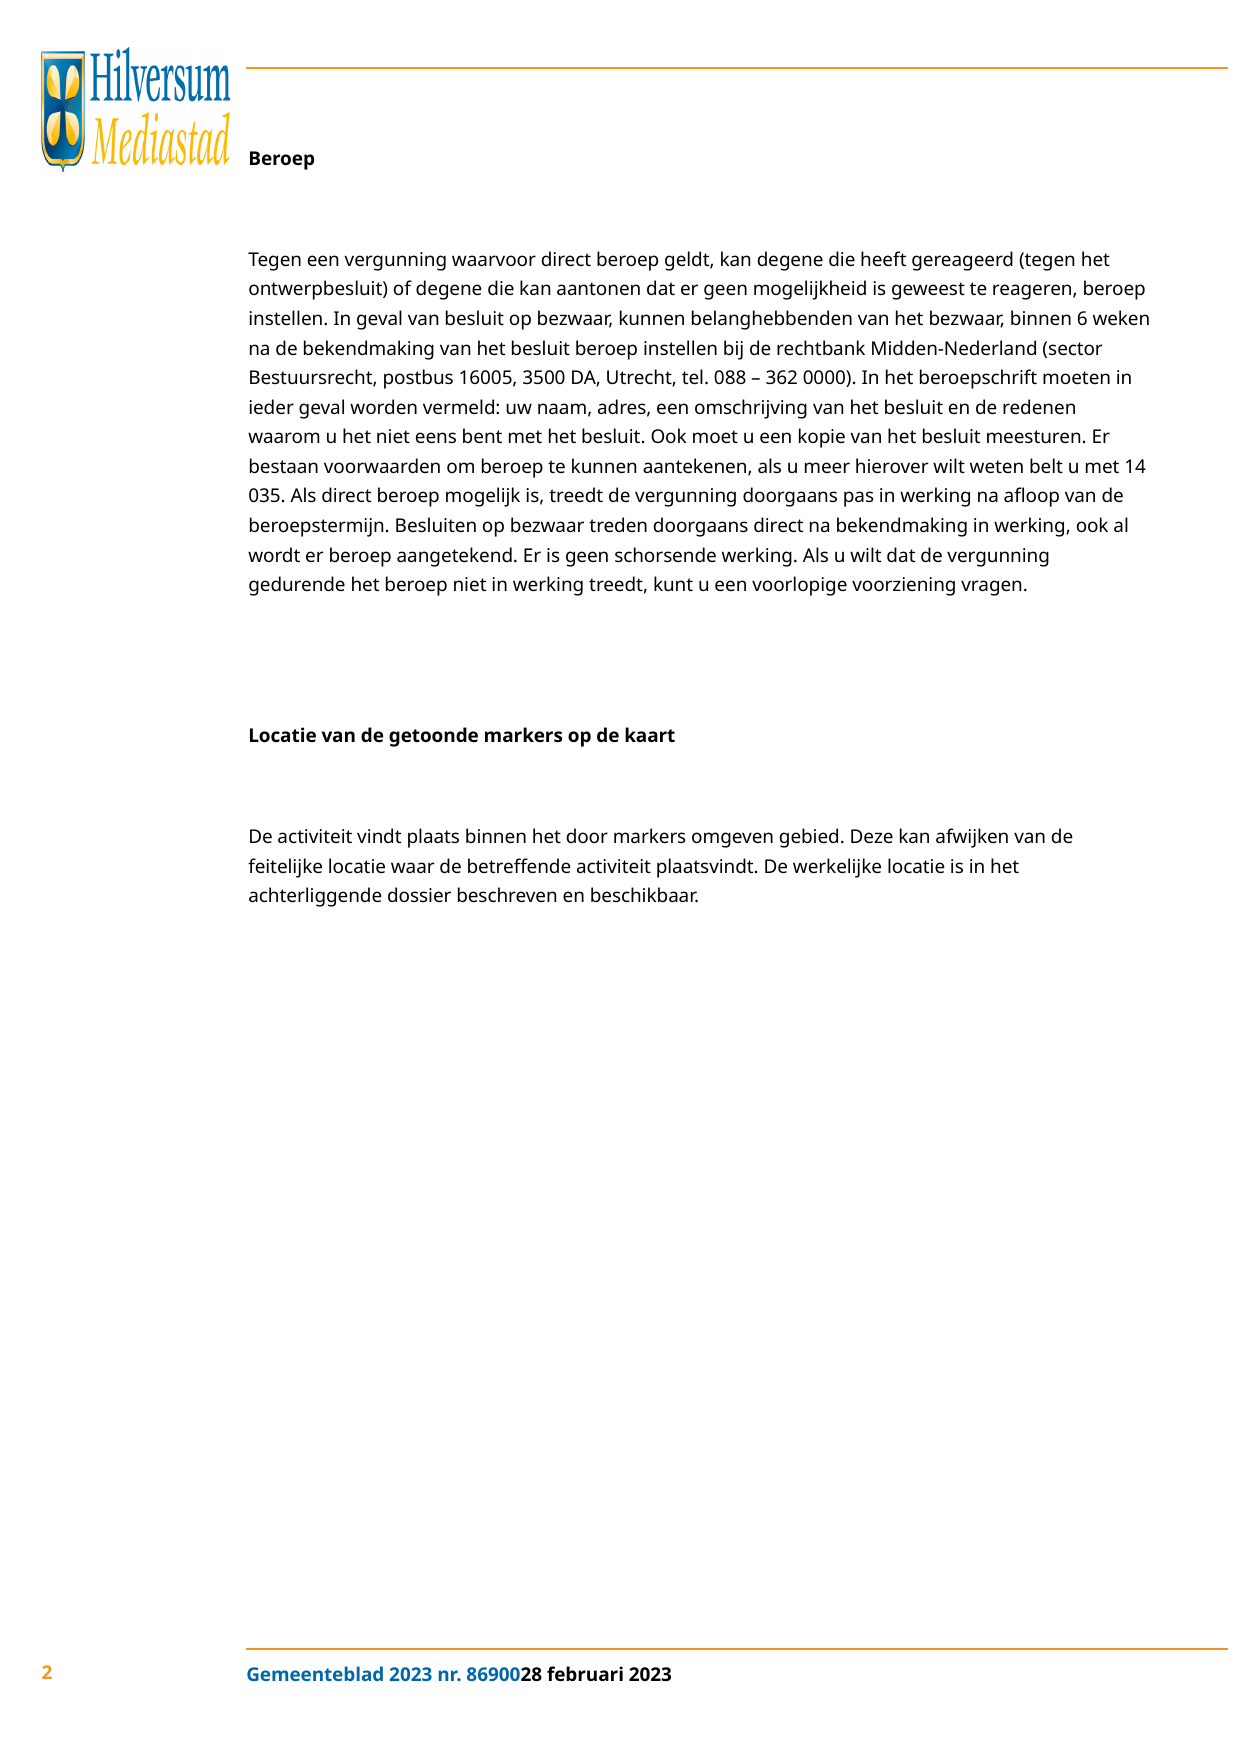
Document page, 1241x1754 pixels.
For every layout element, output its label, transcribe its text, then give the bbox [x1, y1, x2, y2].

picture [41, 47, 231, 172]
text Locatie van de getoonde markers op de kaart [248, 723, 1152, 748]
text Beroep [248, 145, 1152, 171]
text De activiteit vindt plaats binnen het door markers omgeven gebied. Deze kan afwijken van de feitelijke locatie waar de betreffende activiteit plaatsvindt. De werkelijke locatie is in het achterliggende dossier beschreven en beschikbaar. [248, 823, 1152, 908]
text Tegen een vergunning waarvoor direct beroep geldt, kan degene die heeft gereageerd (tegen het ontwerpbesluit) of degene die kan aantonen dat er geen mogelijkheid is geweest te reageren, beroep instellen. In geval van besluit op bezwaar, kunnen belanghebbenden van het bezwaar, binnen 6 weken na de bekendmaking van het besluit beroep instellen bij de rechtbank Midden-Nederland (sector Bestuursrecht, postbus 16005, 3500 DA, Utrecht, tel. 088 – 362 0000). In het beroepschrift moeten in ieder geval worden vermeld: uw naam, adres, een omschrijving van het besluit en de redenen waarom u het niet eens bent met het besluit. Ook moet u een kopie van het besluit meesturen. Er bestaan voorwaarden om beroep te kunnen aantekenen, als u meer hierover wilt weten belt u met 14 035. Als direct beroep mogelijk is, treedt de vergunning doorgaans pas in werking na afloop van de beroepstermijn. Besluiten op bezwaar treden doorgaans direct na bekendmaking in werking, ook al wordt er beroep aangetekend. Er is geen schorsende werking. Als u wilt dat de vergunning gedurende het beroep niet in werking treedt, kunt u een voorlopige voorziening vragen. [248, 246, 1152, 597]
